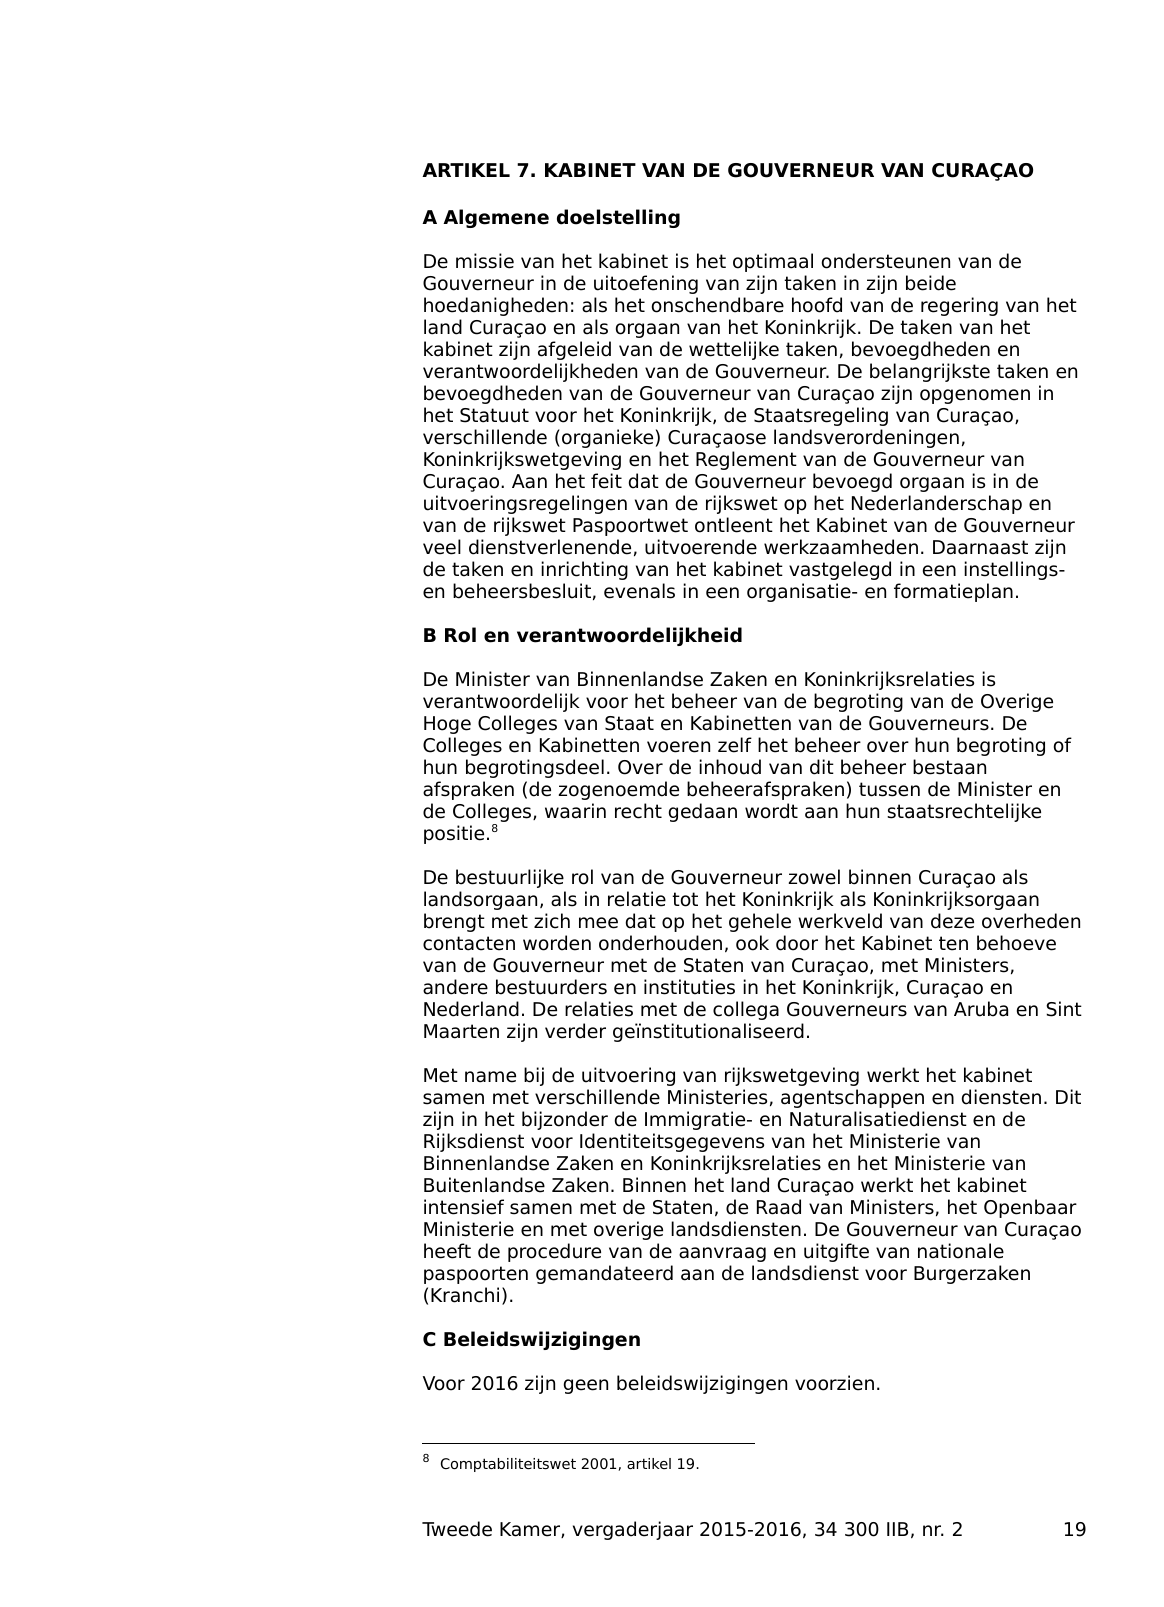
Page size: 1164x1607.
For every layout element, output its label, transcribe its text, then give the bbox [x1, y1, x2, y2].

text De bestuurlijke rol van de Gouverneur zowel binnen Curaçao als landsorgaan, als in relatie tot het Koninkrijk als Koninkrijksorgaan brengt met zich mee dat op het gehele werkveld van deze overheden contacten worden onderhouden, ook door het Kabinet ten behoeve van de Gouverneur met de Staten van Curaçao, met Ministers, andere bestuurders en instituties in het Koninkrijk, Curaçao en Nederland. De relaties met de collega Gouverneurs van Aruba en Sint Maarten zijn verder geïnstitutionaliseerd. [422, 867, 1087, 1043]
text De missie van het kabinet is het optimaal ondersteunen van de Gouverneur in de uitoefening van zijn taken in zijn beide hoedanigheden: als het onschendbare hoofd van de regering van het land Curaçao en als orgaan van het Koninkrijk. De taken van het kabinet zijn afgeleid van de wettelijke taken, bevoegdheden en verantwoordelijkheden van de Gouverneur. De belangrijkste taken en bevoegdheden van de Gouverneur van Curaçao zijn opgenomen in het Statuut voor het Koninkrijk, de Staatsregeling van Curaçao, verschillende (organieke) Curaçaose landsverordeningen, Koninkrijkswetgeving en het Reglement van de Gouverneur van Curaçao. Aan het feit dat de Gouverneur bevoegd orgaan is in de uitvoeringsregelingen van de rijkswet op het Nederlanderschap en van de rijkswet Paspoortwet ontleent het Kabinet van de Gouverneur veel dienstverlenende, uitvoerende werkzaamheden. Daarnaast zijn de taken en inrichting van het kabinet vastgelegd in een instellings- en beheersbesluit, evenals in een organisatie- en formatieplan. [422, 251, 1087, 603]
subtitle A Algemene doelstelling [422, 207, 1087, 229]
text Met name bij de uitvoering van rijkswetgeving werkt het kabinet samen met verschillende Ministeries, agentschappen en diensten. Dit zijn in het bijzonder de Immigratie- en Naturalisatiedienst en de Rijksdienst voor Identiteitsgegevens van het Ministerie van Binnenlandse Zaken en Koninkrijksrelaties en het Ministerie van Buitenlandse Zaken. Binnen het land Curaçao werkt het kabinet intensief samen met de Staten, de Raad van Ministers, het Openbaar Ministerie en met overige landsdiensten. De Gouverneur van Curaçao heeft de procedure van de aanvraag en uitgifte van nationale paspoorten gemandateerd aan de landsdienst voor Burgerzaken (Kranchi). [422, 1065, 1087, 1307]
subtitle B Rol en verantwoordelijkheid [422, 625, 1087, 647]
text De Minister van Binnenlandse Zaken en Koninkrijksrelaties is verantwoordelijk voor het beheer van de begroting van de Overige Hoge Colleges van Staat en Kabinetten van de Gouverneurs. De Colleges en Kabinetten voeren zelf het beheer over hun begroting of hun begrotingsdeel. Over de inhoud van dit beheer bestaan afspraken (de zogenoemde beheerafspraken) tussen de Minister en de Colleges, waarin recht gedaan wordt aan hun staatsrechtelijke positie. [422, 669, 1087, 845]
text Comptabiliteitswet 2001, artikel 19. [422, 1452, 1087, 1474]
subtitle C Beleidswijzigingen [422, 1329, 1087, 1351]
text Voor 2016 zijn geen beleidswijzigingen voorzien. [422, 1373, 1087, 1395]
subtitle ARTIKEL 7. KABINET VAN DE GOUVERNEUR VAN CURAÇAO [422, 160, 1087, 182]
